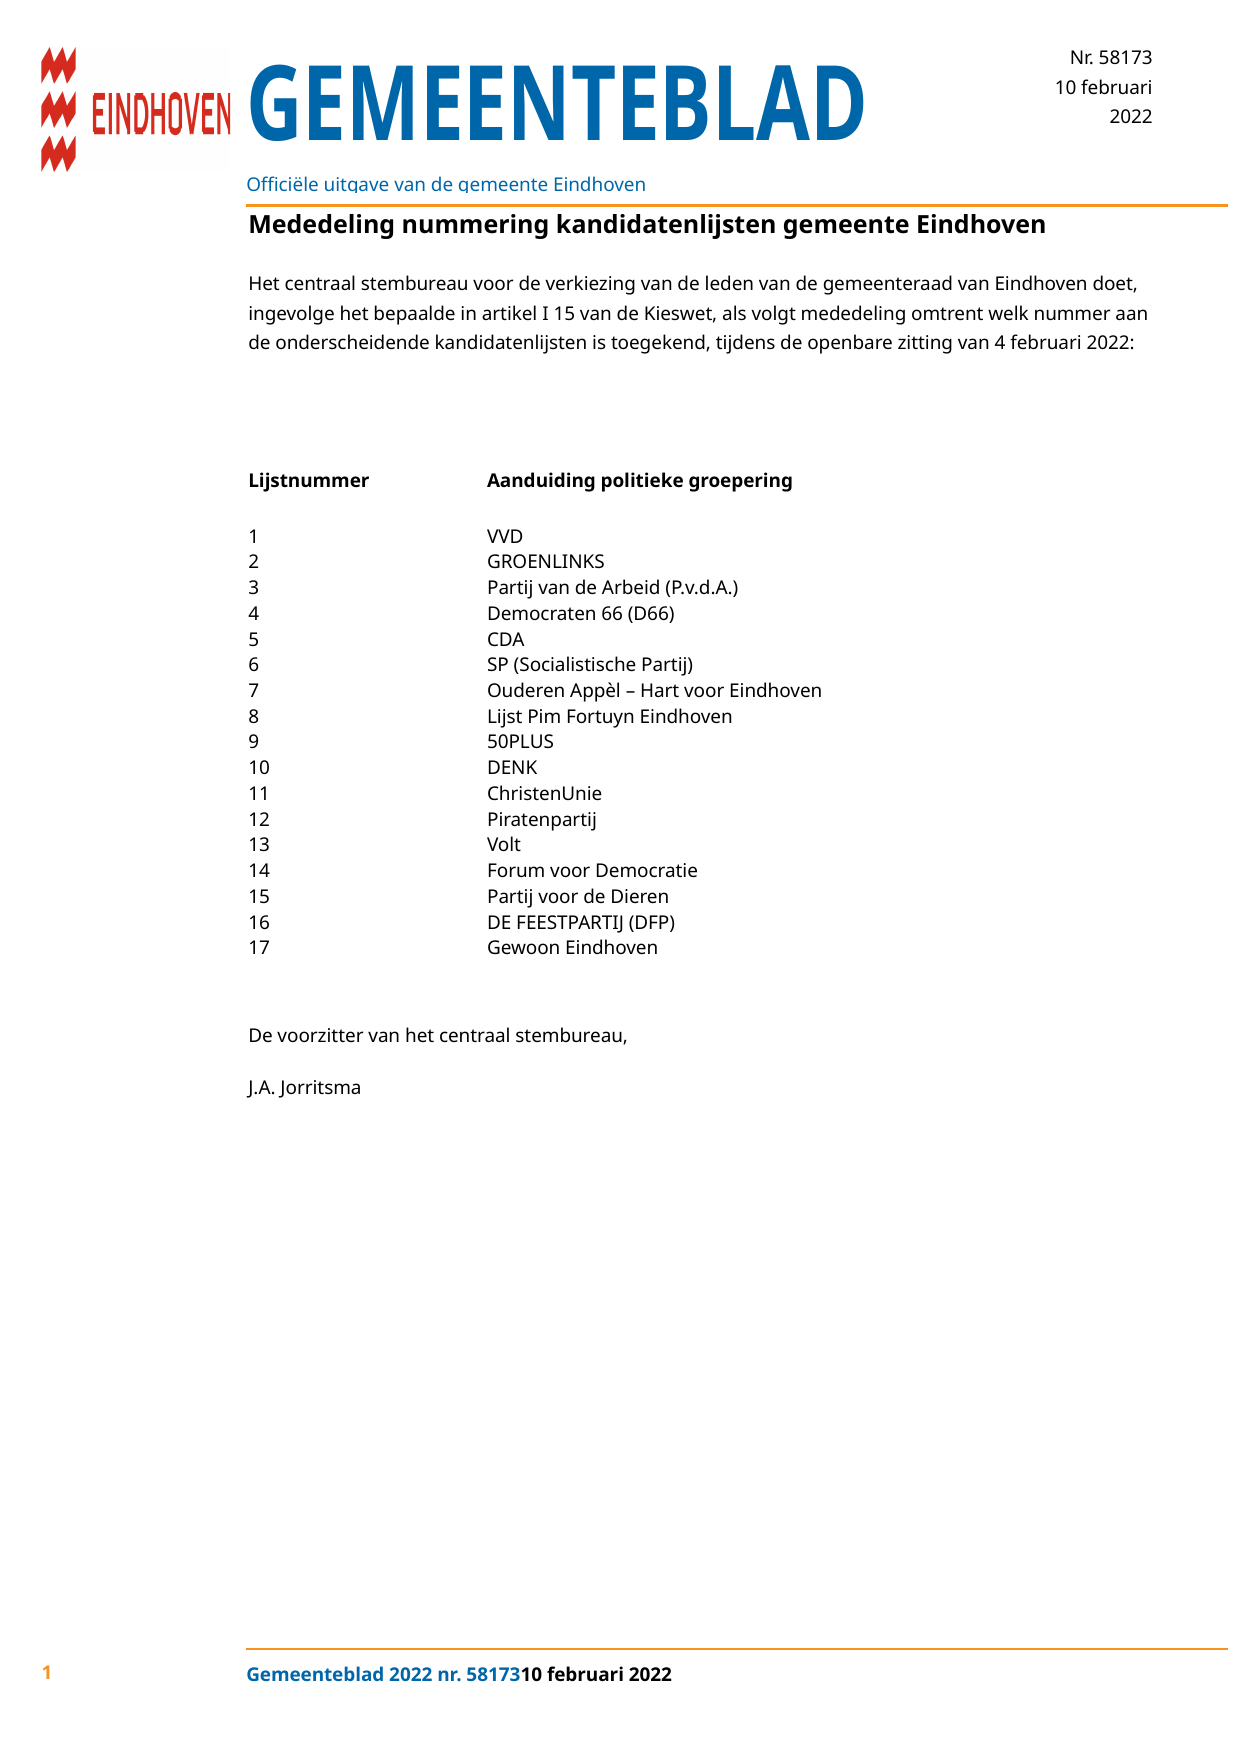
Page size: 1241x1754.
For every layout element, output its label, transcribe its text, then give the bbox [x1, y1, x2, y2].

table_cell Gewoon Eindhoven [487, 935, 1152, 960]
table_cell 10 [248, 755, 487, 780]
table_cell 6 [248, 652, 487, 677]
table_cell 3 [248, 574, 487, 600]
table_cell 13 [248, 832, 487, 857]
table_cell 14 [248, 858, 487, 883]
table_cell 12 [248, 806, 487, 832]
table_cell 17 [248, 935, 487, 960]
table_cell Lijst Pim Fortuyn Eindhoven [487, 703, 1152, 729]
text De voorzitter van het centraal stembureau, [248, 1023, 1152, 1048]
text Mededeling nummering kandidatenlijsten gemeente Eindhoven [248, 207, 1152, 241]
table_cell 8 [248, 703, 487, 729]
table_cell Partij van de Arbeid (P.v.d.A.) [487, 574, 1152, 600]
table_cell Piratenpartij [487, 806, 1152, 832]
table_cell 2 [248, 549, 487, 574]
table_cell 15 [248, 883, 487, 909]
text J.A. Jorritsma [248, 1074, 1152, 1100]
table_cell 11 [248, 780, 487, 806]
table_cell Democraten 66 (D66) [487, 600, 1152, 626]
table_cell CDA [487, 626, 1152, 652]
table_cell 4 [248, 600, 487, 626]
table_cell ChristenUnie [487, 780, 1152, 806]
text Het centraal stembureau voor de verkiezing van de leden van de gemeenteraad van Eindhoven doet, ingevolge het bepaalde in artikel I 15 van de Kieswet, als volgt mededeling omtrent welk nummer aan de onderscheidende kandidatenlijsten is toegekend, tijdens de openbare zitting van 4 februari 2022: [248, 270, 1152, 355]
table_cell 5 [248, 626, 487, 652]
table_cell 7 [248, 677, 487, 703]
table_cell Partij voor de Dieren [487, 883, 1152, 909]
table_cell Volt [487, 832, 1152, 857]
table_cell Ouderen Appèl – Hart voor Eindhoven [487, 677, 1152, 703]
table_cell VVD [487, 523, 1152, 549]
table_cell DENK [487, 755, 1152, 780]
table_cell 1 [248, 523, 487, 549]
picture [41, 47, 231, 172]
table_cell GROENLINKS [487, 549, 1152, 574]
table_cell 50PLUS [487, 729, 1152, 754]
table_cell 9 [248, 729, 487, 754]
table_cell DE FEESTPARTIJ (DFP) [487, 909, 1152, 934]
table_header Aanduiding politieke groepering [487, 468, 1152, 523]
table_header Lijstnummer [248, 468, 487, 523]
table_cell Forum voor Democratie [487, 858, 1152, 883]
table_cell SP (Socialistische Partij) [487, 652, 1152, 677]
table_cell 16 [248, 909, 487, 934]
